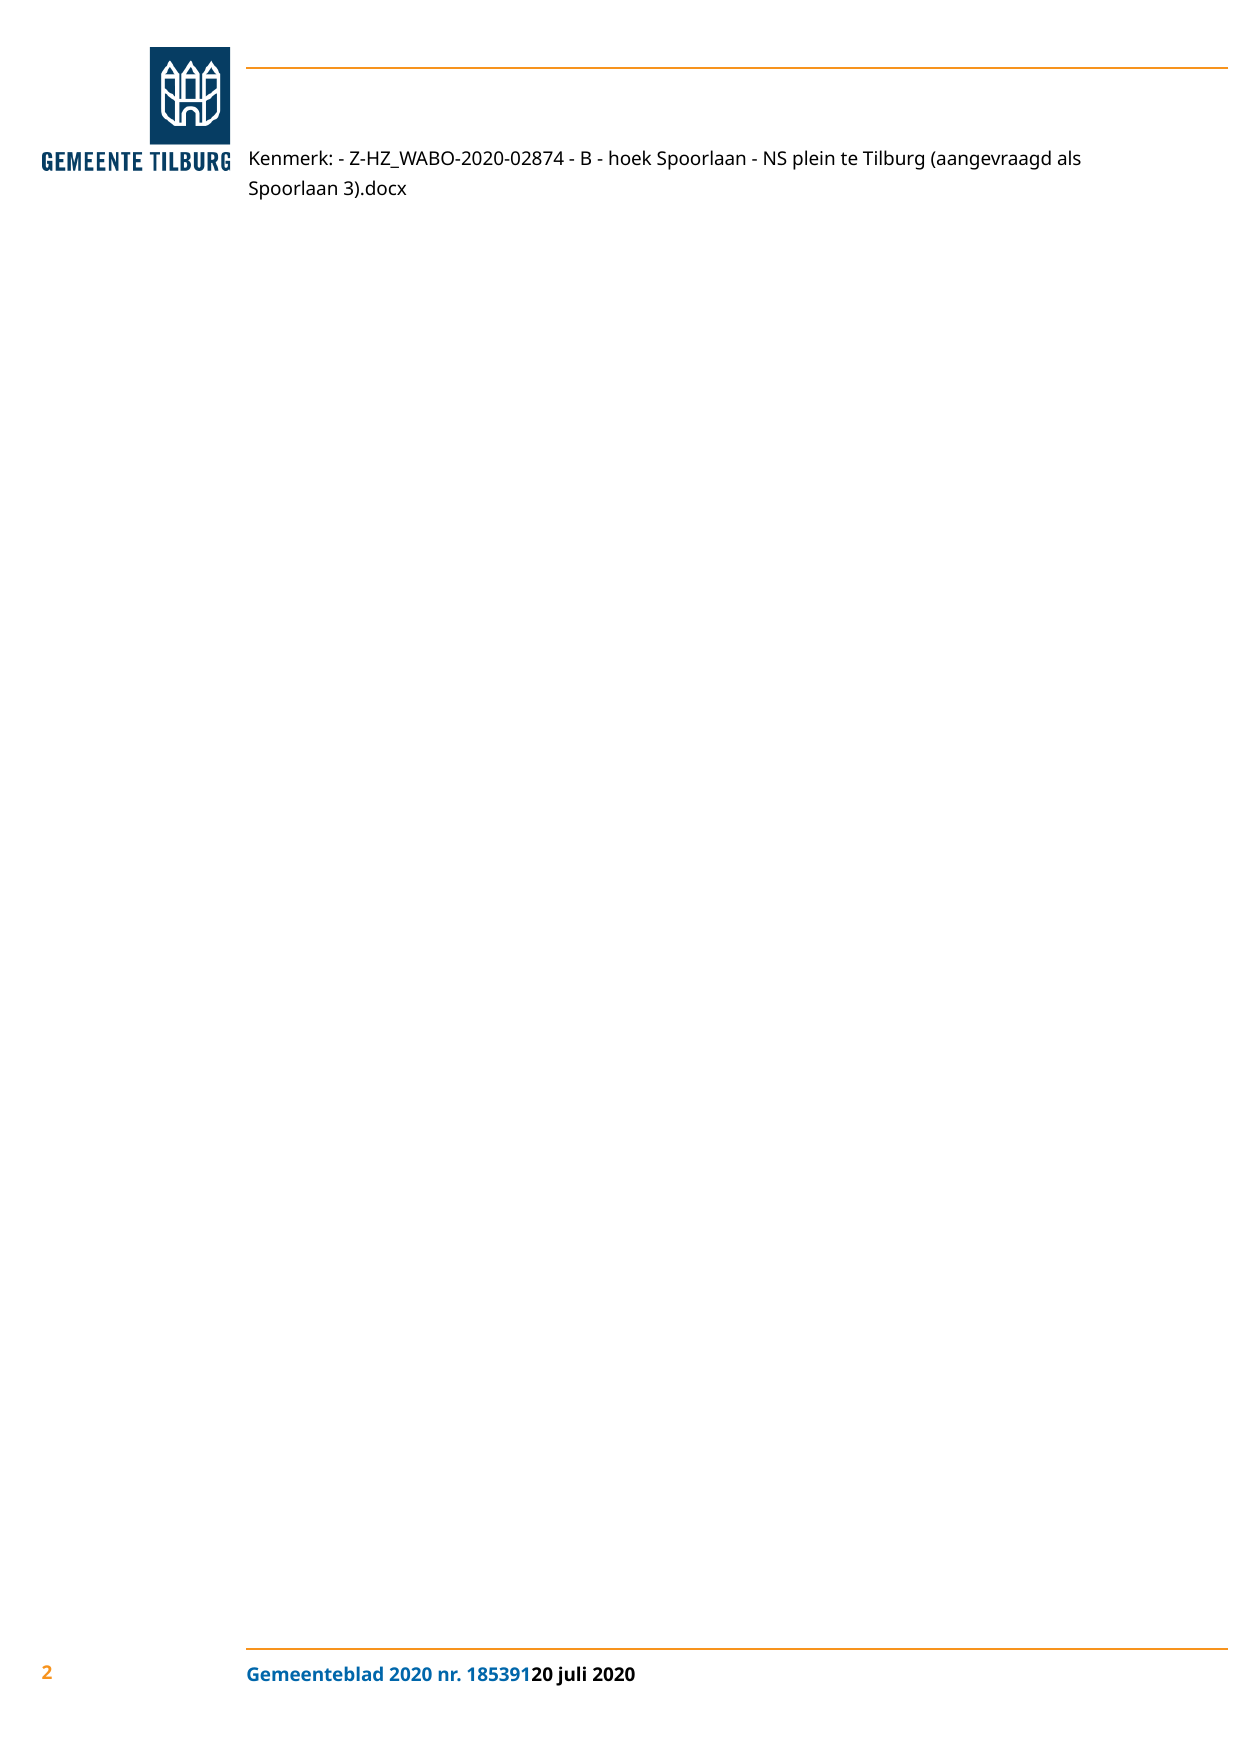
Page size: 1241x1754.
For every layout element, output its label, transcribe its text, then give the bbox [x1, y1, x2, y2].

text Kenmerk: - Z-HZ_WABO-2020-02874 - B - hoek Spoorlaan - NS plein te Tilburg (aangevraagd als Spoorlaan 3).docx [248, 145, 1152, 201]
picture [41, 47, 231, 172]
